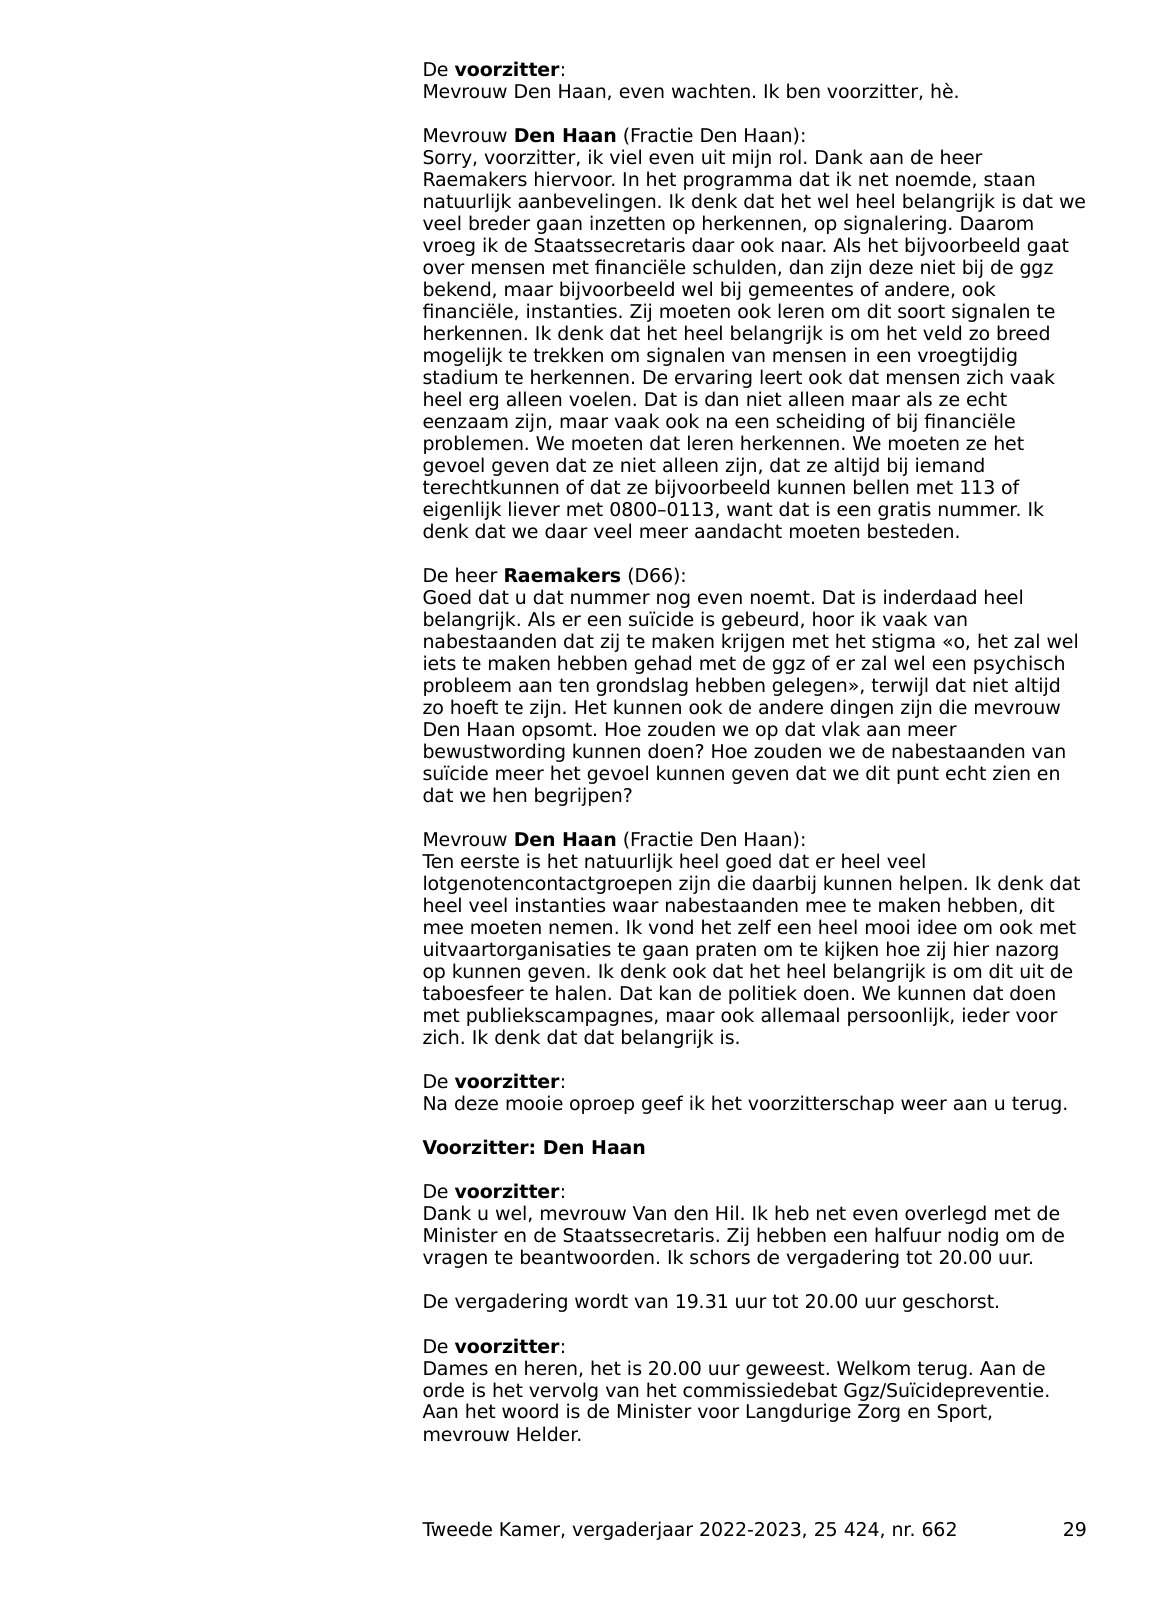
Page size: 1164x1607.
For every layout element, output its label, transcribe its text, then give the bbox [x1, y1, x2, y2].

text De voorzitter: [422, 1071, 1087, 1093]
text Dank u wel, mevrouw Van den Hil. Ik heb net even overlegd met de Minister en de Staatssecretaris. Zij hebben een halfuur nodig om de vragen te beantwoorden. Ik schors de vergadering tot 20.00 uur. [422, 1203, 1087, 1269]
subtitle Voorzitter: Den Haan [422, 1137, 1087, 1159]
text Mevrouw Den Haan, even wachten. Ik ben voorzitter, hè. [422, 81, 1087, 103]
text Sorry, voorzitter, ik viel even uit mijn rol. Dank aan de heer Raemakers hiervoor. In het programma dat ik net noemde, staan natuurlijk aanbevelingen. Ik denk dat het wel heel belangrijk is dat we veel breder gaan inzetten op herkennen, op signalering. Daarom vroeg ik de Staatssecretaris daar ook naar. Als het bijvoorbeeld gaat over mensen met financiële schulden, dan zijn deze niet bij de ggz bekend, maar bijvoorbeeld wel bij gemeentes of andere, ook financiële, instanties. Zij moeten ook leren om dit soort signalen te herkennen. Ik denk dat het heel belangrijk is om het veld zo breed mogelijk te trekken om signalen van mensen in een vroegtijdig stadium te herkennen. De ervaring leert ook dat mensen zich vaak heel erg alleen voelen. Dat is dan niet alleen maar als ze echt eenzaam zijn, maar vaak ook na een scheiding of bij financiële problemen. We moeten dat leren herkennen. We moeten ze het gevoel geven dat ze niet alleen zijn, dat ze altijd bij iemand terechtkunnen of dat ze bijvoorbeeld kunnen bellen met 113 of eigenlijk liever met 0800–0113, want dat is een gratis nummer. Ik denk dat we daar veel meer aandacht moeten besteden. [422, 147, 1087, 543]
text Na deze mooie oproep geef ik het voorzitterschap weer aan u terug. [422, 1093, 1087, 1115]
text De voorzitter: [422, 59, 1087, 81]
text De vergadering wordt van 19.31 uur tot 20.00 uur geschorst. [422, 1291, 1087, 1313]
text Mevrouw Den Haan (Fractie Den Haan): [422, 829, 1087, 851]
text De voorzitter: [422, 1336, 1087, 1357]
text De voorzitter: [422, 1181, 1087, 1203]
text Dames en heren, het is 20.00 uur geweest. Welkom terug. Aan de orde is het vervolg van het commissiedebat Ggz/Suïcidepreventie. Aan het woord is de Minister voor Langdurige Zorg en Sport, mevrouw Helder. [422, 1357, 1087, 1445]
text Goed dat u dat nummer nog even noemt. Dat is inderdaad heel belangrijk. Als er een suïcide is gebeurd, hoor ik vaak van nabestaanden dat zij te maken krijgen met het stigma «o, het zal wel iets te maken hebben gehad met de ggz of er zal wel een psychisch probleem aan ten grondslag hebben gelegen», terwijl dat niet altijd zo hoeft te zijn. Het kunnen ook de andere dingen zijn die mevrouw Den Haan opsomt. Hoe zouden we op dat vlak aan meer bewustwording kunnen doen? Hoe zouden we de nabestaanden van suïcide meer het gevoel kunnen geven dat we dit punt echt zien en dat we hen begrijpen? [422, 587, 1087, 807]
text Ten eerste is het natuurlijk heel goed dat er heel veel lotgenotencontactgroepen zijn die daarbij kunnen helpen. Ik denk dat heel veel instanties waar nabestaanden mee te maken hebben, dit mee moeten nemen. Ik vond het zelf een heel mooi idee om ook met uitvaartorganisaties te gaan praten om te kijken hoe zij hier nazorg op kunnen geven. Ik denk ook dat het heel belangrijk is om dit uit de taboesfeer te halen. Dat kan de politiek doen. We kunnen dat doen met publiekscampagnes, maar ook allemaal persoonlijk, ieder voor zich. Ik denk dat dat belangrijk is. [422, 851, 1087, 1049]
text Mevrouw Den Haan (Fractie Den Haan): [422, 125, 1087, 147]
text De heer Raemakers (D66): [422, 565, 1087, 587]
